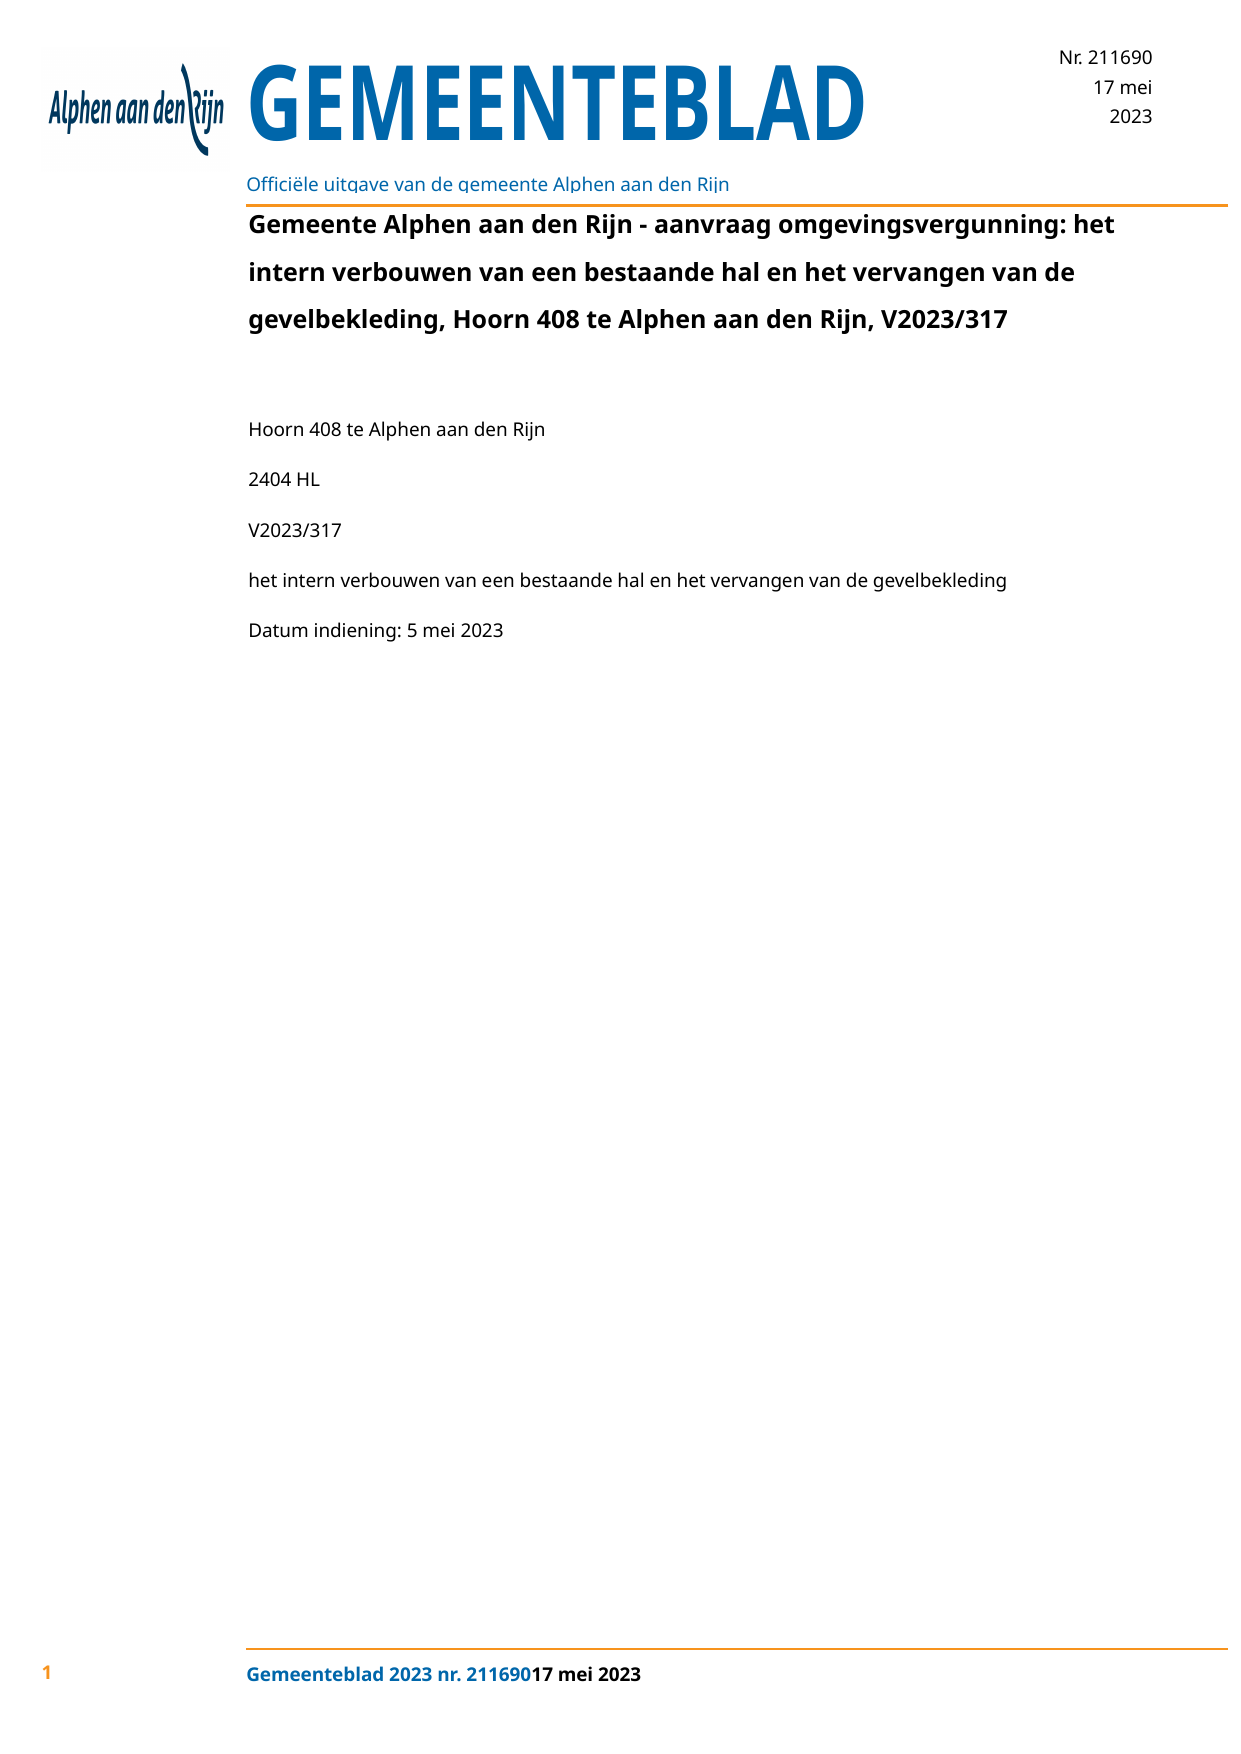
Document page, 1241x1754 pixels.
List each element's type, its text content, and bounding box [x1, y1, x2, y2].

picture [41, 47, 231, 172]
text het intern verbouwen van een bestaande hal en het vervangen van de gevelbekleding [248, 567, 1152, 593]
text V2023/317 [248, 517, 1152, 542]
text Gemeente Alphen aan den Rijn - aanvraag omgevingsvergunning: het intern verbouwen van een bestaande hal en het vervangen van de gevelbekleding, Hoorn 408 te Alphen aan den Rijn, V2023/317 [248, 207, 1152, 336]
text Hoorn 408 te Alphen aan den Rijn [248, 416, 1152, 442]
text 2404 HL [248, 466, 1152, 492]
text Datum indiening: 5 mei 2023 [248, 618, 1152, 643]
